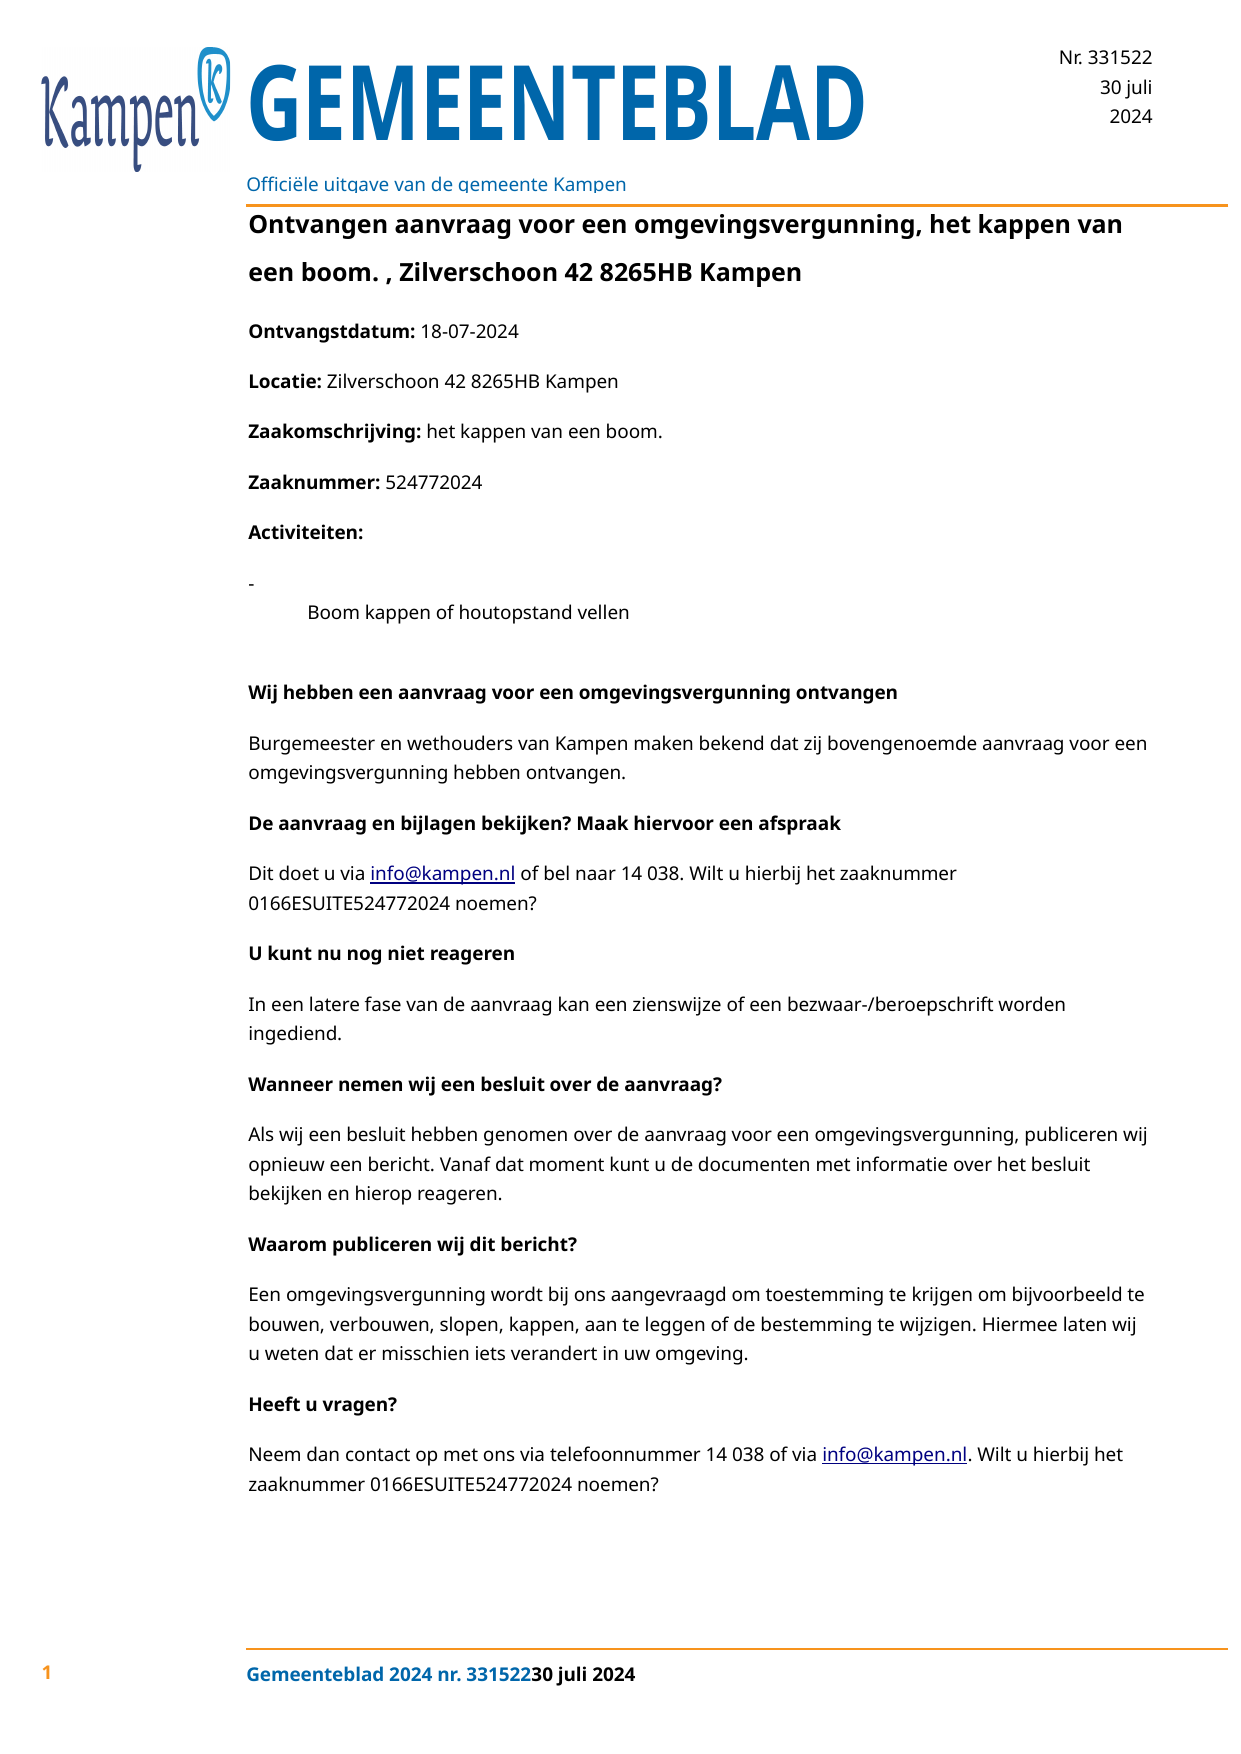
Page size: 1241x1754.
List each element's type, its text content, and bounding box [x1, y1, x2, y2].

text Zaakomschrijving: het kappen van een boom. [248, 419, 1152, 444]
text Een omgevingsvergunning wordt bij ons aangevraagd om toestemming te krijgen om bijvoorbeeld te bouwen, verbouwen, slopen, kappen, aan te leggen of de bestemming te wijzigen. Hiermee laten wij u weten dat er misschien iets verandert in uw omgeving. [248, 1281, 1152, 1366]
text De aanvraag en bijlagen bekijken? Maak hiervoor een afspraak [248, 810, 1152, 836]
text Wanneer nemen wij een besluit over de aanvraag? [248, 1071, 1152, 1097]
list Boom kappen of houtopstand vellen [248, 599, 1152, 625]
text Activiteiten: [248, 519, 1152, 545]
text Heeft u vragen? [248, 1391, 1152, 1417]
text Ontvangen aanvraag voor een omgevingsvergunning, het kappen van een boom. , Zilverschoon 42 8265HB Kampen [248, 207, 1152, 288]
text Neem dan contact op met ons via telefoonnummer 14 038 of via info@kampen.nl. Wilt u hierbij het zaaknummer 0166ESUITE524772024 noemen? [248, 1441, 1152, 1497]
text Zaaknummer: 524772024 [248, 469, 1152, 495]
text Als wij een besluit hebben genomen over de aanvraag voor een omgevingsvergunning, publiceren wij opnieuw een bericht. Vanaf dat moment kunt u de documenten met informatie over het besluit bekijken en hierop reageren. [248, 1121, 1152, 1206]
text Waarom publiceren wij dit bericht? [248, 1231, 1152, 1257]
text In een latere fase van de aanvraag kan een zienswijze of een bezwaar-/beroepschrift worden ingediend. [248, 991, 1152, 1046]
text Locatie: Zilverschoon 42 8265HB Kampen [248, 368, 1152, 394]
text Wij hebben een aanvraag voor een omgevingsvergunning ontvangen [248, 679, 1152, 705]
text U kunt nu nog niet reageren [248, 940, 1152, 966]
text Dit doet u via info@kampen.nl of bel naar 14 038. Wilt u hierbij het zaaknummer 0166ESUITE524772024 noemen? [248, 860, 1152, 916]
text Burgemeester en wethouders van Kampen maken bekend dat zij bovengenoemde aanvraag voor een omgevingsvergunning hebben ontvangen. [248, 730, 1152, 785]
text Ontvangstdatum: 18-07-2024 [248, 318, 1152, 344]
picture [41, 47, 231, 172]
